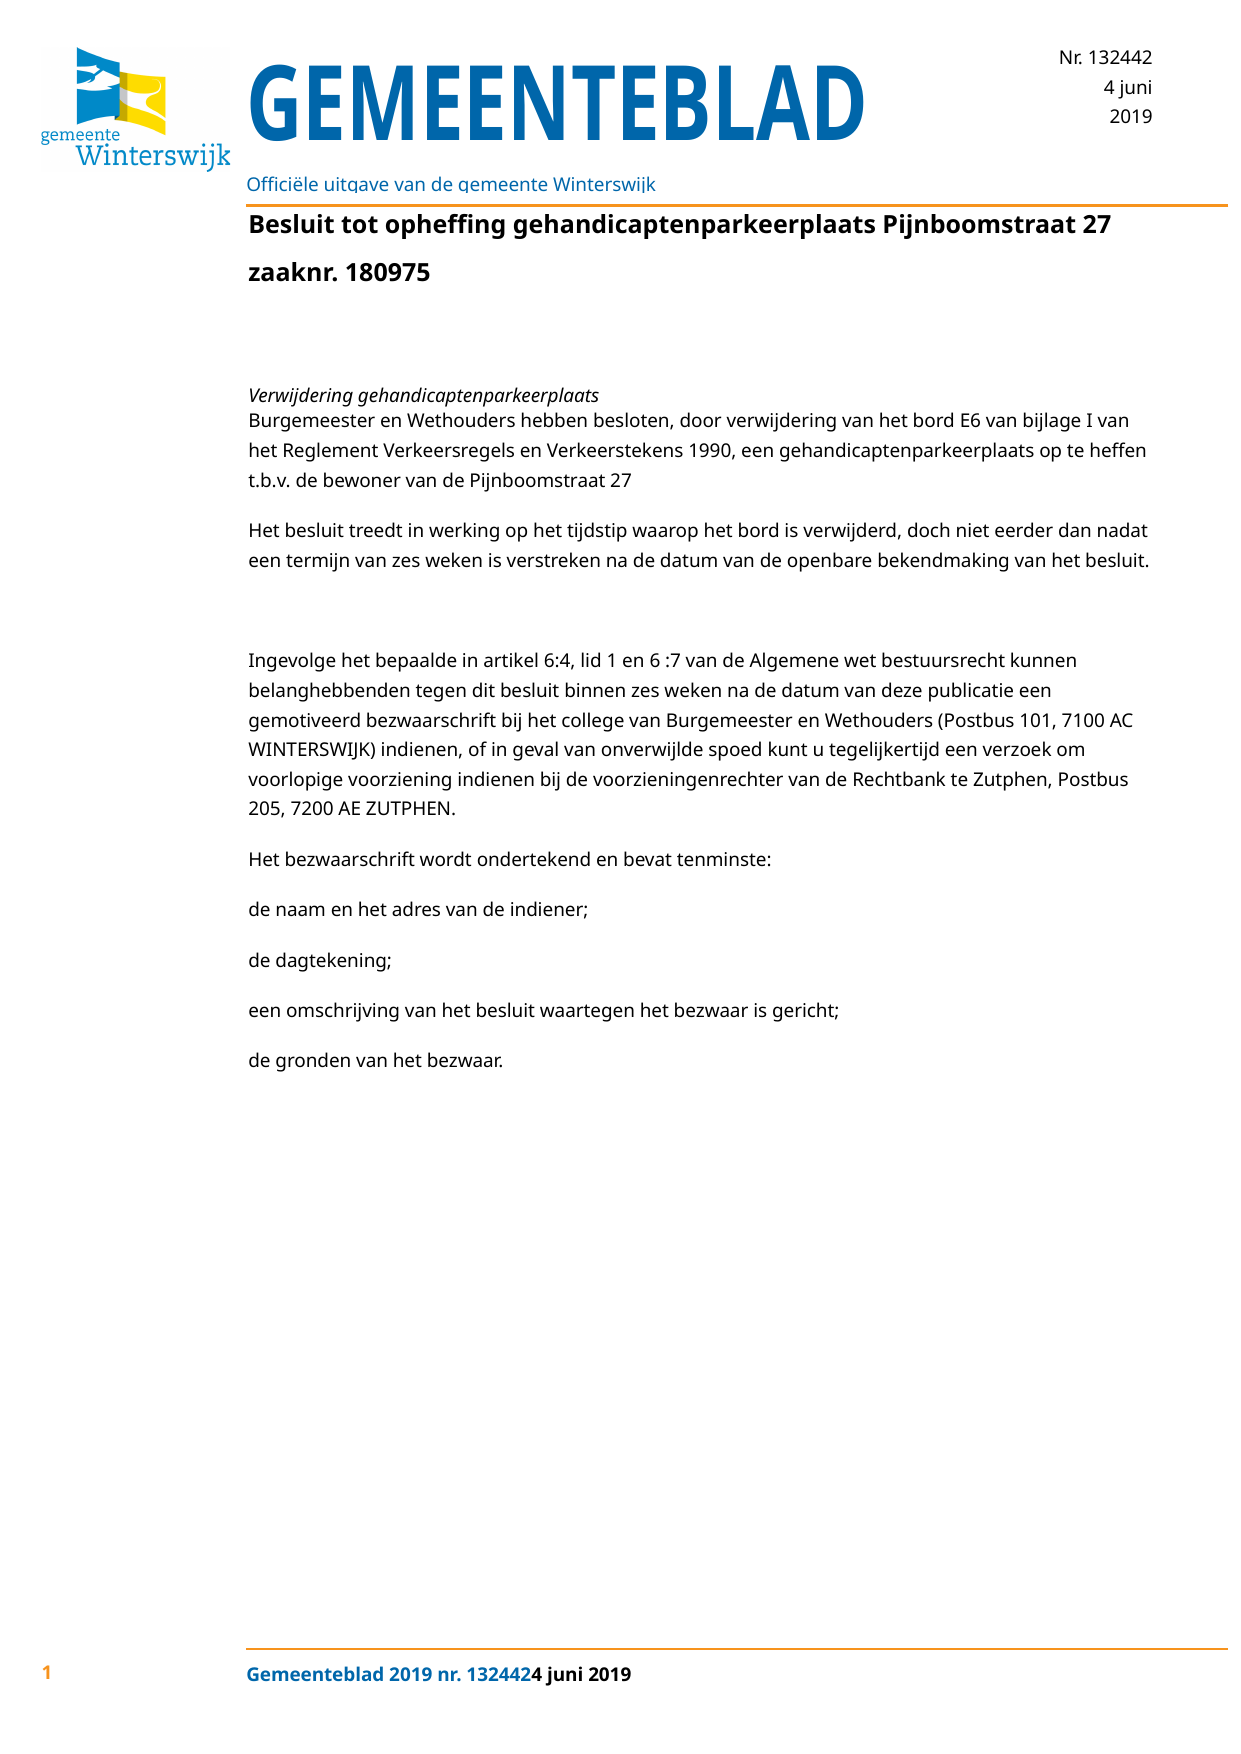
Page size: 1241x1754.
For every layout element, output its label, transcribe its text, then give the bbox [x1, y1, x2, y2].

text Burgemeester en Wethouders hebben besloten, door verwijdering van het bord E6 van bijlage I van het Reglement Verkeersregels en Verkeerstekens 1990, een gehandicaptenparkeerplaats op te heffen t.b.v. de bewoner van de Pijnboomstraat 27 [248, 408, 1152, 492]
text Het bezwaarschrift wordt ondertekend en bevat tenminste: [248, 846, 1152, 872]
picture [225, 153, 231, 162]
text Het besluit treedt in werking op het tijdstip waarop het bord is verwijderd, doch niet eerder dan nadat een termijn van zes weken is verstreken na de datum van de openbare bekendmaking van het besluit. [248, 517, 1152, 572]
text Verwijdering gehandicaptenparkeerplaats [248, 382, 1152, 408]
text de gronden van het bezwaar. [248, 1048, 1152, 1073]
text Ingevolge het bepaalde in artikel 6:4, lid 1 en 6 :7 van de Algemene wet bestuursrecht kunnen belanghebbenden tegen dit besluit binnen zes weken na de datum van deze publicatie een gemotiveerd bezwaarschrift bij het college van Burgemeester en Wethouders (Postbus 101, 7100 AC WINTERSWIJK) indienen, of in geval van onverwijlde spoed kunt u tegelijkertijd een verzoek om voorlopige voorziening indienen bij de voorzieningenrechter van de Rechtbank te Zutphen, Postbus 205, 7200 AE ZUTPHEN. [248, 648, 1152, 821]
text de naam en het adres van de indiener; [248, 896, 1152, 922]
text een omschrijving van het besluit waartegen het bezwaar is gericht; [248, 997, 1152, 1023]
text de dagtekening; [248, 947, 1152, 972]
picture [41, 47, 231, 172]
text Besluit tot opheffing gehandicaptenparkeerplaats Pijnboomstraat 27 zaaknr. 180975 [248, 207, 1152, 288]
